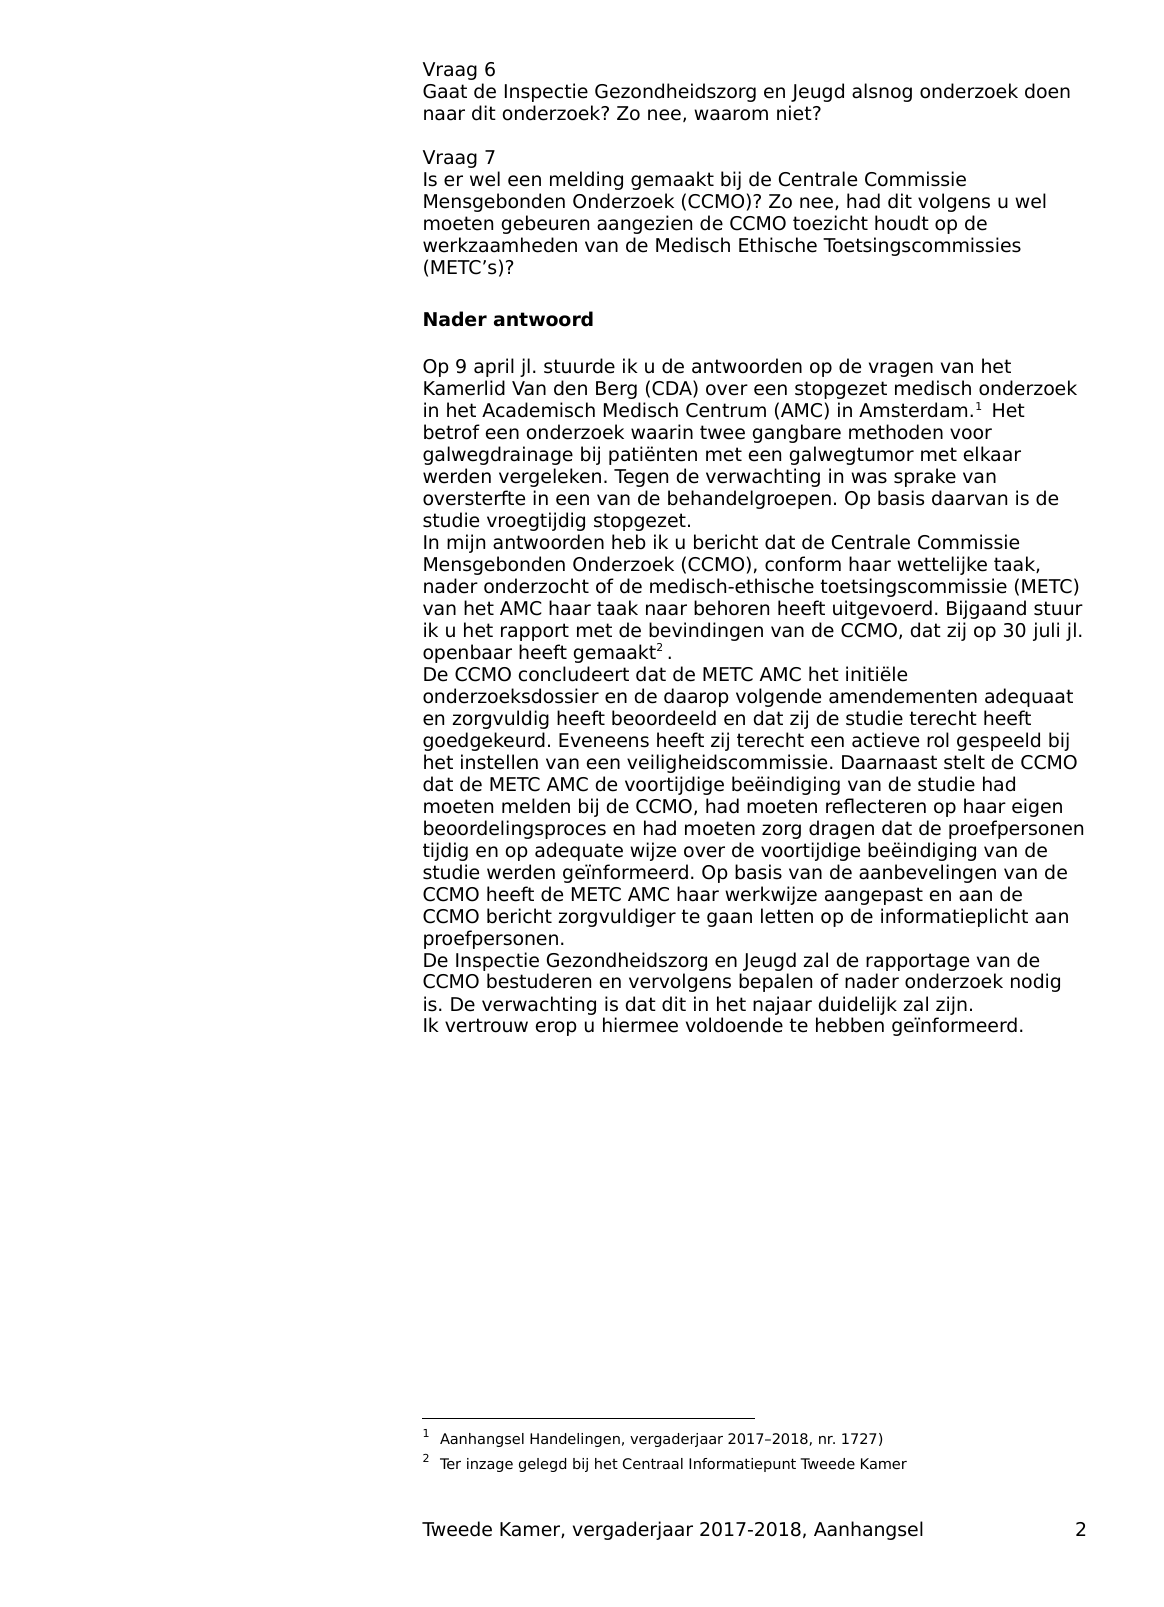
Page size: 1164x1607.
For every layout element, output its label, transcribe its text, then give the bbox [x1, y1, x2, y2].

text In mijn antwoorden heb ik u bericht dat de Centrale Commissie Mensgebonden Onderzoek (CCMO), conform haar wettelijke taak, nader onderzocht of de medisch-ethische toetsingscommissie (METC) van het AMC haar taak naar behoren heeft uitgevoerd. Bijgaand stuur ik u het rapport met de bevindingen van de CCMO, dat zij op 30 juli jl. openbaar heeft gemaakt. [422, 532, 1087, 664]
subtitle Nader antwoord [422, 309, 1087, 331]
text Is er wel een melding gemaakt bij de Centrale Commissie Mensgebonden Onderzoek (CCMO)? Zo nee, had dit volgens u wel moeten gebeuren aangezien de CCMO toezicht houdt op de werkzaamheden van de Medisch Ethische Toetsingscommissies (METC’s)? [422, 169, 1087, 279]
text De CCMO concludeert dat de METC AMC het initiële onderzoeksdossier en de daarop volgende amendementen adequaat en zorgvuldig heeft beoordeeld en dat zij de studie terecht heeft goedgekeurd. Eveneens heeft zij terecht een actieve rol gespeeld bij het instellen van een veiligheidscommissie. Daarnaast stelt de CCMO dat de METC AMC de voortijdige beëindiging van de studie had moeten melden bij de CCMO, had moeten reflecteren op haar eigen beoordelingsproces en had moeten zorg dragen dat de proefpersonen tijdig en op adequate wijze over de voortijdige beëindiging van de studie werden geïnformeerd. Op basis van de aanbevelingen van de CCMO heeft de METC AMC haar werkwijze aangepast en aan de CCMO bericht zorgvuldiger te gaan letten op de informatieplicht aan proefpersonen. [422, 664, 1087, 949]
text Gaat de Inspectie Gezondheidszorg en Jeugd alsnog onderzoek doen naar dit onderzoek? Zo nee, waarom niet? [422, 81, 1087, 125]
text Aanhangsel Handelingen, vergaderjaar 2017–2018, nr. 1727) [422, 1427, 1087, 1449]
text Ter inzage gelegd bij het Centraal Informatiepunt Tweede Kamer [422, 1452, 1087, 1474]
text Vraag 6 [422, 59, 1087, 81]
text Vraag 7 [422, 147, 1087, 169]
text Op 9 april jl. stuurde ik u de antwoorden op de vragen van het Kamerlid Van den Berg (CDA) over een stopgezet medisch onderzoek in het Academisch Medisch Centrum (AMC) in Amsterdam. Het betrof een onderzoek waarin twee gangbare methoden voor galwegdrainage bij patiënten met een galwegtumor met elkaar werden vergeleken. Tegen de verwachting in was sprake van oversterfte in een van de behandelgroepen. Op basis daarvan is de studie vroegtijdig stopgezet. [422, 356, 1087, 532]
text Ik vertrouw erop u hiermee voldoende te hebben geïnformeerd. [422, 1015, 1087, 1037]
text De Inspectie Gezondheidszorg en Jeugd zal de rapportage van de CCMO bestuderen en vervolgens bepalen of nader onderzoek nodig is. De verwachting is dat dit in het najaar duidelijk zal zijn. [422, 949, 1087, 1015]
